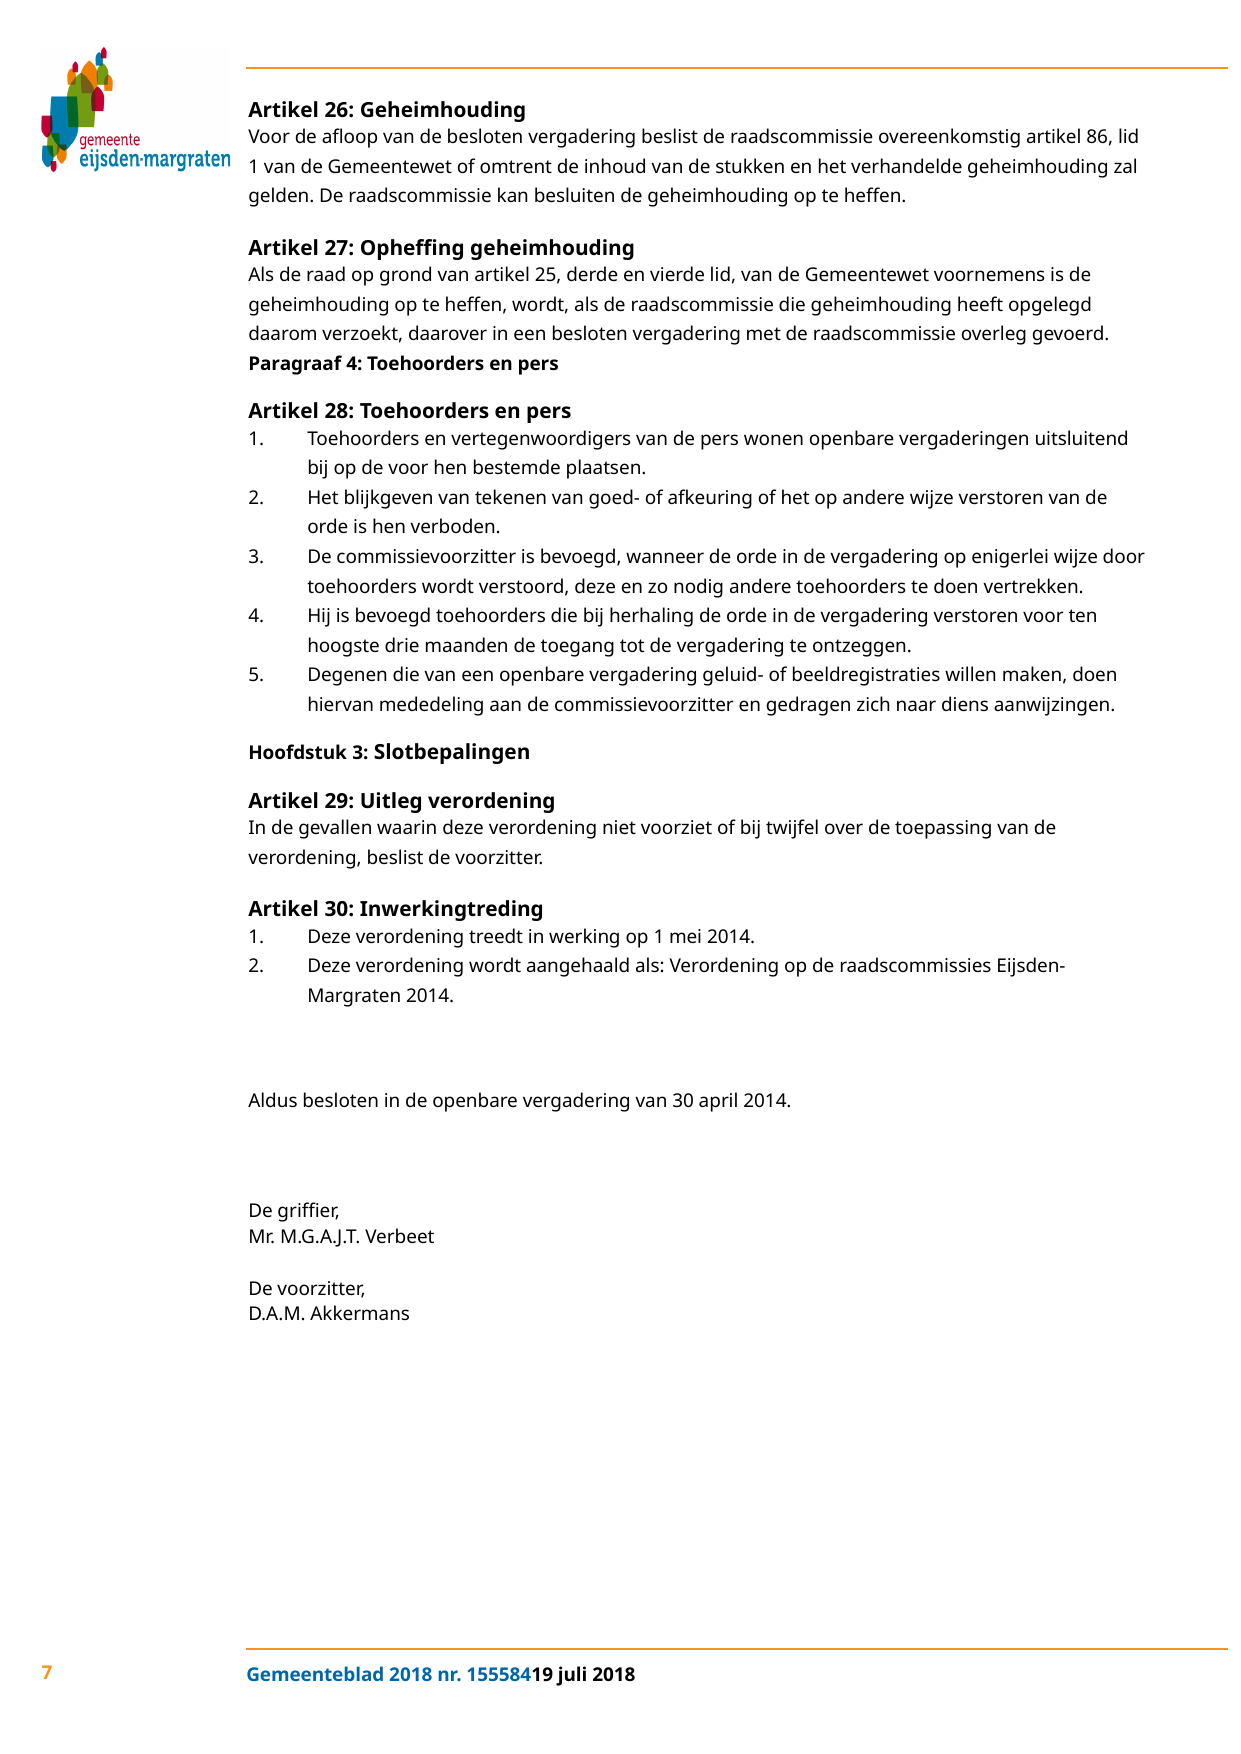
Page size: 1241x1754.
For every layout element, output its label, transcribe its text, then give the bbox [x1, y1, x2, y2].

text Artikel 26: Geheimhouding [248, 95, 1152, 123]
text Voor de afloop van de besloten vergadering beslist de raadscommissie overeenkomstig artikel 86, lid 1 van de Gemeentewet of omtrent de inhoud van de stukken en het verhandelde geheimhouding zal gelden. De raadscommissie kan besluiten de geheimhouding op te heffen. [248, 123, 1152, 208]
text D.A.M. Akkermans [248, 1301, 1152, 1326]
text Artikel 27: Opheffing geheimhouding [248, 233, 1152, 261]
text De voorzitter, [248, 1275, 1152, 1301]
text Hoofdstuk 3: Slotbepalingen [248, 737, 1152, 765]
text In de gevallen waarin deze verordening niet voorziet of bij twijfel over de toepassing van de verordening, beslist de voorzitter. [248, 814, 1152, 870]
list Degenen die van een openbare vergadering geluid- of beeldregistraties willen maken, doen hiervan mededeling aan de commissievoorzitter en gedragen zich naar diens aanwijzingen. [248, 662, 1152, 717]
text De griffier, [248, 1198, 1152, 1223]
text Aldus besloten in de openbare vergadering van 30 april 2014. [248, 1087, 1152, 1113]
text Artikel 30: Inwerkingtreding [248, 894, 1152, 923]
list Deze verordening wordt aangehaald als: Verordening op de raadscommissies Eijsden-Margraten 2014. [248, 953, 1152, 1008]
text Mr. M.G.A.J.T. Verbeet [248, 1223, 1152, 1249]
text Artikel 29: Uitleg verordening [248, 786, 1152, 814]
picture [41, 47, 231, 172]
list Deze verordening treedt in werking op 1 mei 2014. [248, 923, 1152, 949]
list Toehoorders en vertegenwoordigers van de pers wonen openbare vergaderingen uitsluitend bij op de voor hen bestemde plaatsen. [248, 425, 1152, 480]
list Het blijkgeven van tekenen van goed- of afkeuring of het op andere wijze verstoren van de orde is hen verboden. [248, 484, 1152, 539]
text Als de raad op grond van artikel 25, derde en vierde lid, van de Gemeentewet voornemens is de geheimhouding op te heffen, wordt, als de raadscommissie die geheimhouding heeft opgelegd daarom verzoekt, daarover in een besloten vergadering met de raadscommissie overleg gevoerd. [248, 261, 1152, 346]
list Hij is bevoegd toehoorders die bij herhaling de orde in de vergadering verstoren voor ten hoogste drie maanden de toegang tot de vergadering te ontzeggen. [248, 602, 1152, 658]
list De commissievoorzitter is bevoegd, wanneer de orde in de vergadering op enigerlei wijze door toehoorders wordt verstoord, deze en zo nodig andere toehoorders te doen vertrekken. [248, 543, 1152, 599]
text Artikel 28: Toehoorders en pers [248, 397, 1152, 425]
text Paragraaf 4: Toehoorders en pers [248, 350, 1152, 376]
